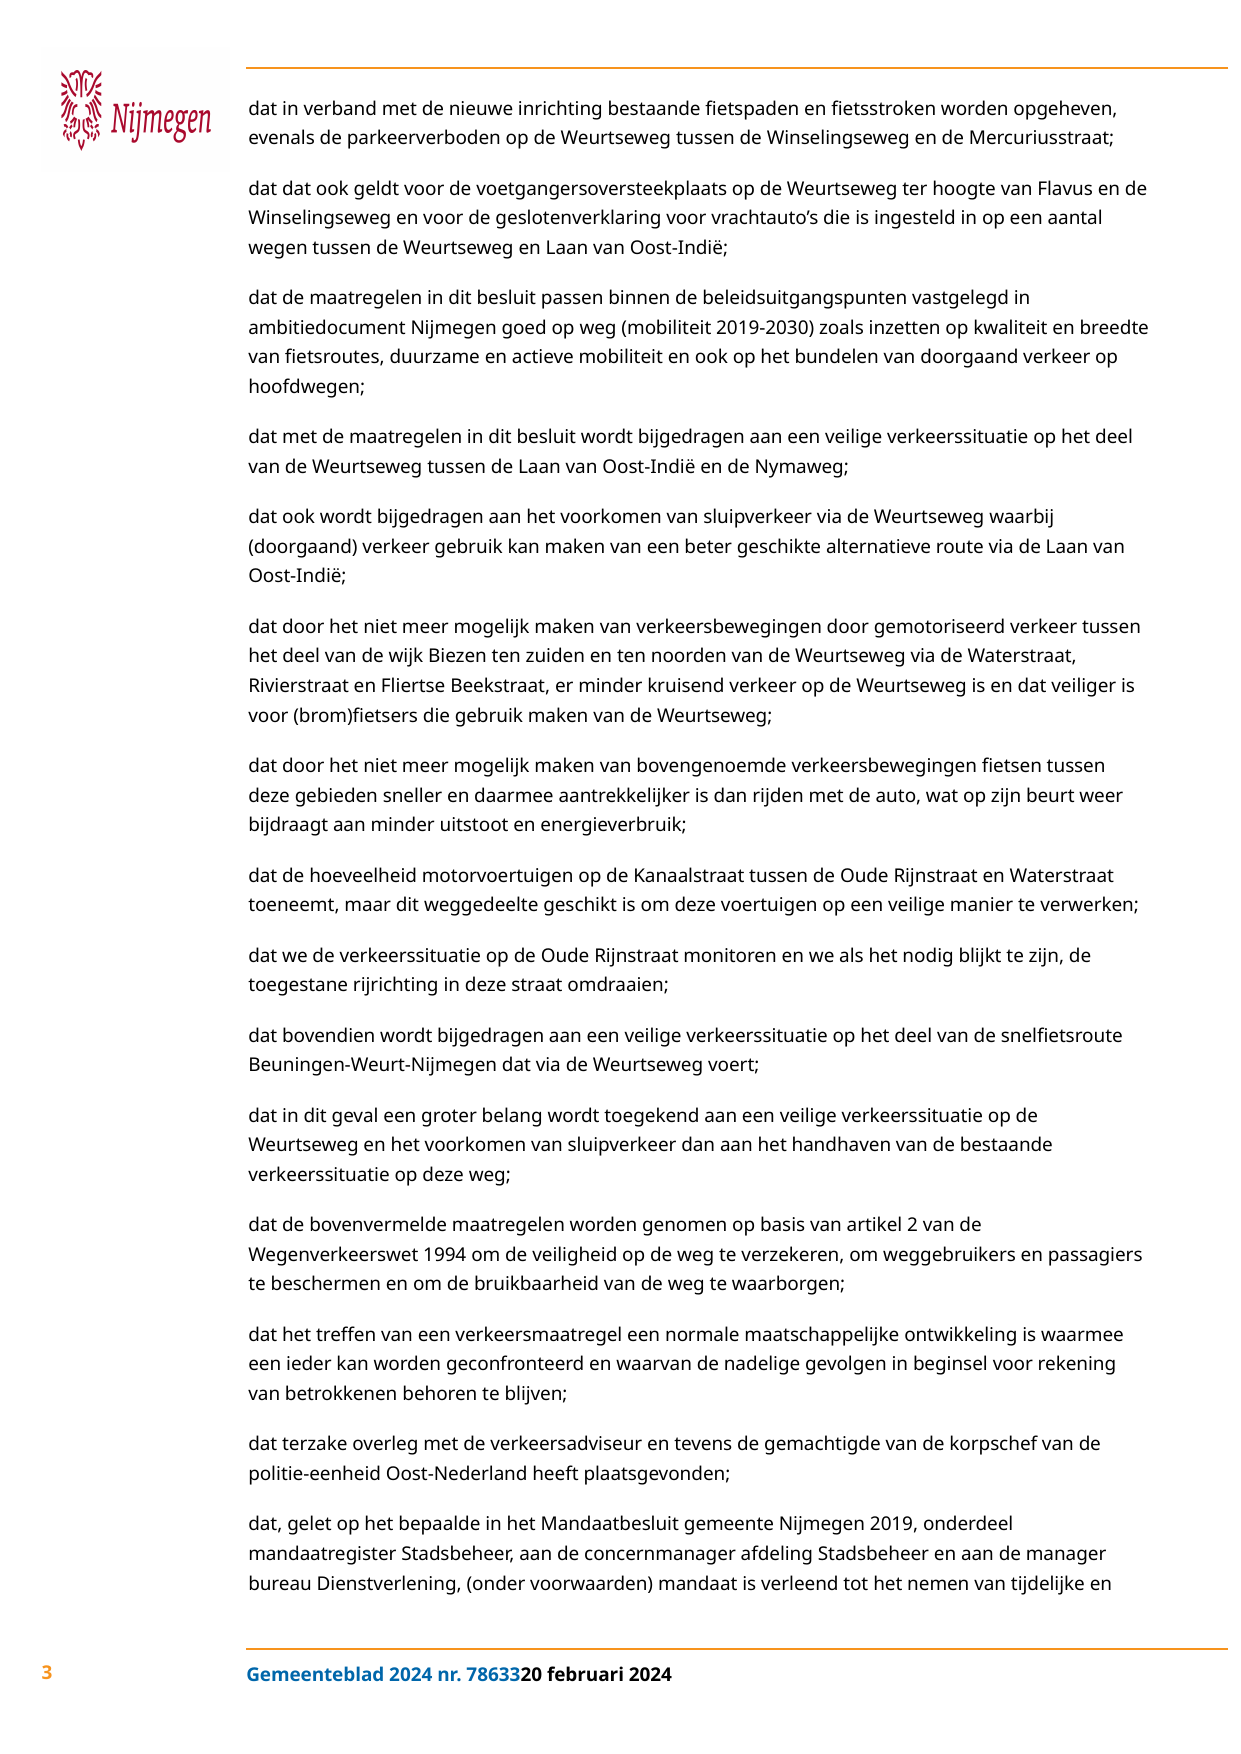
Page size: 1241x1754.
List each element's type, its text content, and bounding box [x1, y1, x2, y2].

text dat door het niet meer mogelijk maken van bovengenoemde verkeersbewegingen fietsen tussen deze gebieden sneller en daarmee aantrekkelijker is dan rijden met de auto, wat op zijn beurt weer bijdraagt aan minder uitstoot en energieverbruik; [248, 752, 1152, 837]
text dat ook wordt bijgedragen aan het voorkomen van sluipverkeer via de Weurtseweg waarbij (doorgaand) verkeer gebruik kan maken van een beter geschikte alternatieve route via de Laan van Oost-Indië; [248, 503, 1152, 588]
text dat in verband met de nieuwe inrichting bestaande fietspaden en fietsstroken worden opgeheven, evenals de parkeerverboden op de Weurtseweg tussen de Winselingseweg en de Mercuriusstraat; [248, 95, 1152, 150]
text dat door het niet meer mogelijk maken van verkeersbewegingen door gemotoriseerd verkeer tussen het deel van de wijk Biezen ten zuiden en ten noorden van de Weurtseweg via de Waterstraat, Rivierstraat en Fliertse Beekstraat, er minder kruisend verkeer op de Weurtseweg is en dat veiliger is voor (brom)fietsers die gebruik maken van de Weurtseweg; [248, 613, 1152, 728]
text dat in dit geval een groter belang wordt toegekend aan een veilige verkeerssituatie op de Weurtseweg en het voorkomen van sluipverkeer dan aan het handhaven van de bestaande verkeerssituatie op deze weg; [248, 1102, 1152, 1187]
text dat dat ook geldt voor de voetgangersoversteekplaats op de Weurtseweg ter hoogte van Flavus en de Winselingseweg en voor de geslotenverklaring voor vrachtauto’s die is ingesteld in op een aantal wegen tussen de Weurtseweg en Laan van Oost-Indië; [248, 175, 1152, 260]
picture [41, 47, 231, 172]
text dat, gelet op het bepaalde in het Mandaatbesluit gemeente Nijmegen 2019, onderdeel mandaatregister Stadsbeheer, aan de concernmanager afdeling Stadsbeheer en aan de manager bureau Dienstverlening, (onder voorwaarden) mandaat is verleend tot het nemen van tijdelijke en [248, 1511, 1152, 1596]
text dat de maatregelen in dit besluit passen binnen de beleidsuitgangspunten vastgelegd in ambitiedocument Nijmegen goed op weg (mobiliteit 2019-2030) zoals inzetten op kwaliteit en breedte van fietsroutes, duurzame en actieve mobiliteit en ook op het bundelen van doorgaand verkeer op hoofdwegen; [248, 284, 1152, 399]
text dat bovendien wordt bijgedragen aan een veilige verkeerssituatie op het deel van de snelfietsroute Beuningen-Weurt-Nijmegen dat via de Weurtseweg voert; [248, 1022, 1152, 1077]
text dat de hoeveelheid motorvoertuigen op de Kanaalstraat tussen de Oude Rijnstraat en Waterstraat toeneemt, maar dit weggedeelte geschikt is om deze voertuigen op een veilige manier te verwerken; [248, 862, 1152, 917]
text dat terzake overleg met de verkeersadviseur en tevens de gemachtigde van de korpschef van de politie-eenheid Oost-Nederland heeft plaatsgevonden; [248, 1431, 1152, 1486]
text dat de bovenvermelde maatregelen worden genomen op basis van artikel 2 van de Wegenverkeerswet 1994 om de veiligheid op de weg te verzekeren, om weggebruikers en passagiers te beschermen en om de bruikbaarheid van de weg te waarborgen; [248, 1211, 1152, 1296]
text dat met de maatregelen in dit besluit wordt bijgedragen aan een veilige verkeerssituatie op het deel van de Weurtseweg tussen de Laan van Oost-Indië en de Nymaweg; [248, 423, 1152, 479]
text dat het treffen van een verkeersmaatregel een normale maatschappelijke ontwikkeling is waarmee een ieder kan worden geconfronteerd en waarvan de nadelige gevolgen in beginsel voor rekening van betrokkenen behoren te blijven; [248, 1321, 1152, 1406]
text dat we de verkeerssituatie op de Oude Rijnstraat monitoren en we als het nodig blijkt te zijn, de toegestane rijrichting in deze straat omdraaien; [248, 942, 1152, 997]
